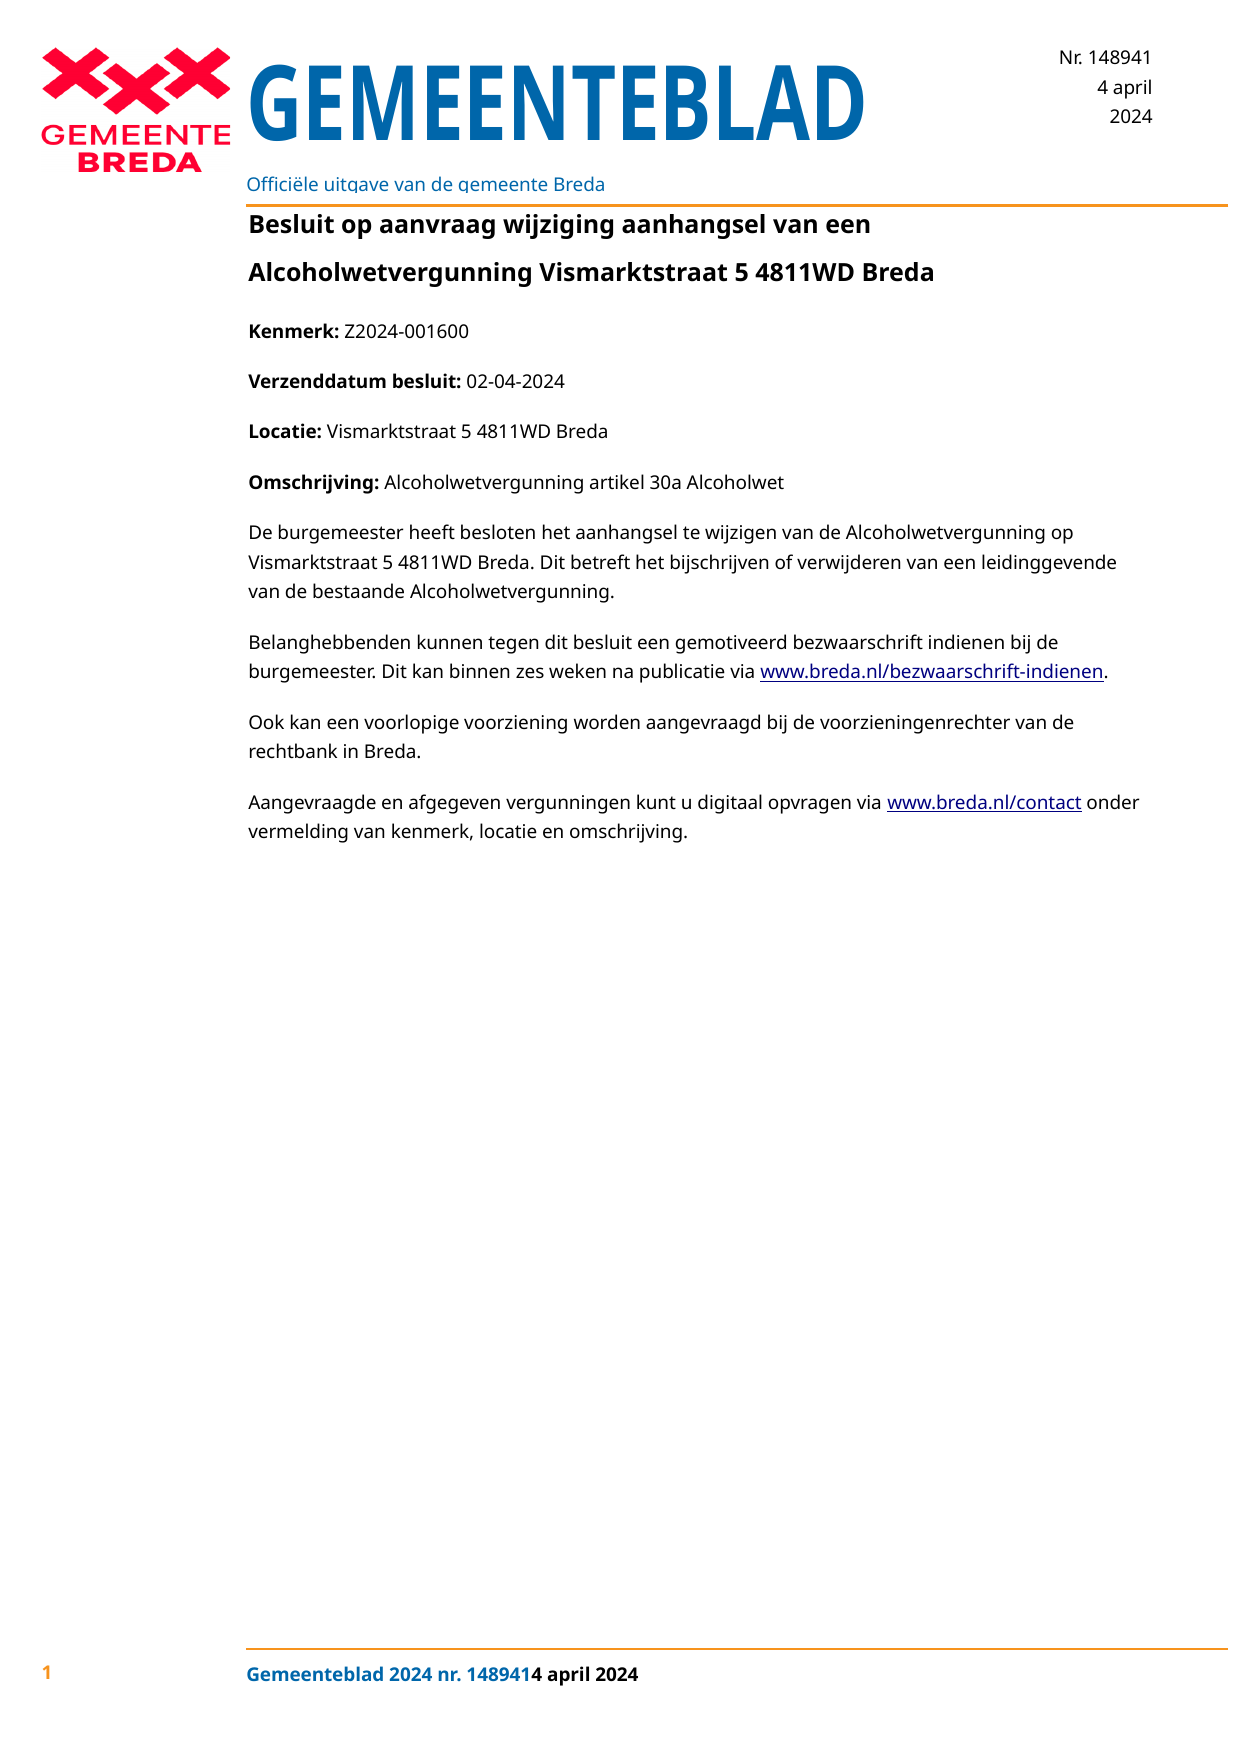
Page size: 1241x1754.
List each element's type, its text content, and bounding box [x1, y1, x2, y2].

text Locatie: Vismarktstraat 5 4811WD Breda [248, 419, 1152, 444]
text Belanghebbenden kunnen tegen dit besluit een gemotiveerd bezwaarschrift indienen bij de burgemeester. Dit kan binnen zes weken na publicatie via www.breda.nl/bezwaarschrift-indienen. [248, 629, 1152, 684]
picture [41, 47, 231, 172]
text De burgemeester heeft besloten het aanhangsel te wijzigen van de Alcoholwetvergunning op Vismarktstraat 5 4811WD Breda. Dit betreft het bijschrijven of verwijderen van een leidinggevende van de bestaande Alcoholwetvergunning. [248, 519, 1152, 604]
text Aangevraagde en afgegeven vergunningen kunt u digitaal opvragen via www.breda.nl/contact onder vermelding van kenmerk, locatie en omschrijving. [248, 789, 1152, 844]
text Kenmerk: Z2024-001600 [248, 318, 1152, 344]
text Verzenddatum besluit: 02-04-2024 [248, 368, 1152, 394]
text Besluit op aanvraag wijziging aanhangsel van een Alcoholwetvergunning Vismarktstraat 5 4811WD Breda [248, 207, 1152, 288]
text Ook kan een voorlopige voorziening worden aangevraagd bij de voorzieningenrechter van de rechtbank in Breda. [248, 709, 1152, 764]
text Omschrijving: Alcoholwetvergunning artikel 30a Alcoholwet [248, 469, 1152, 495]
